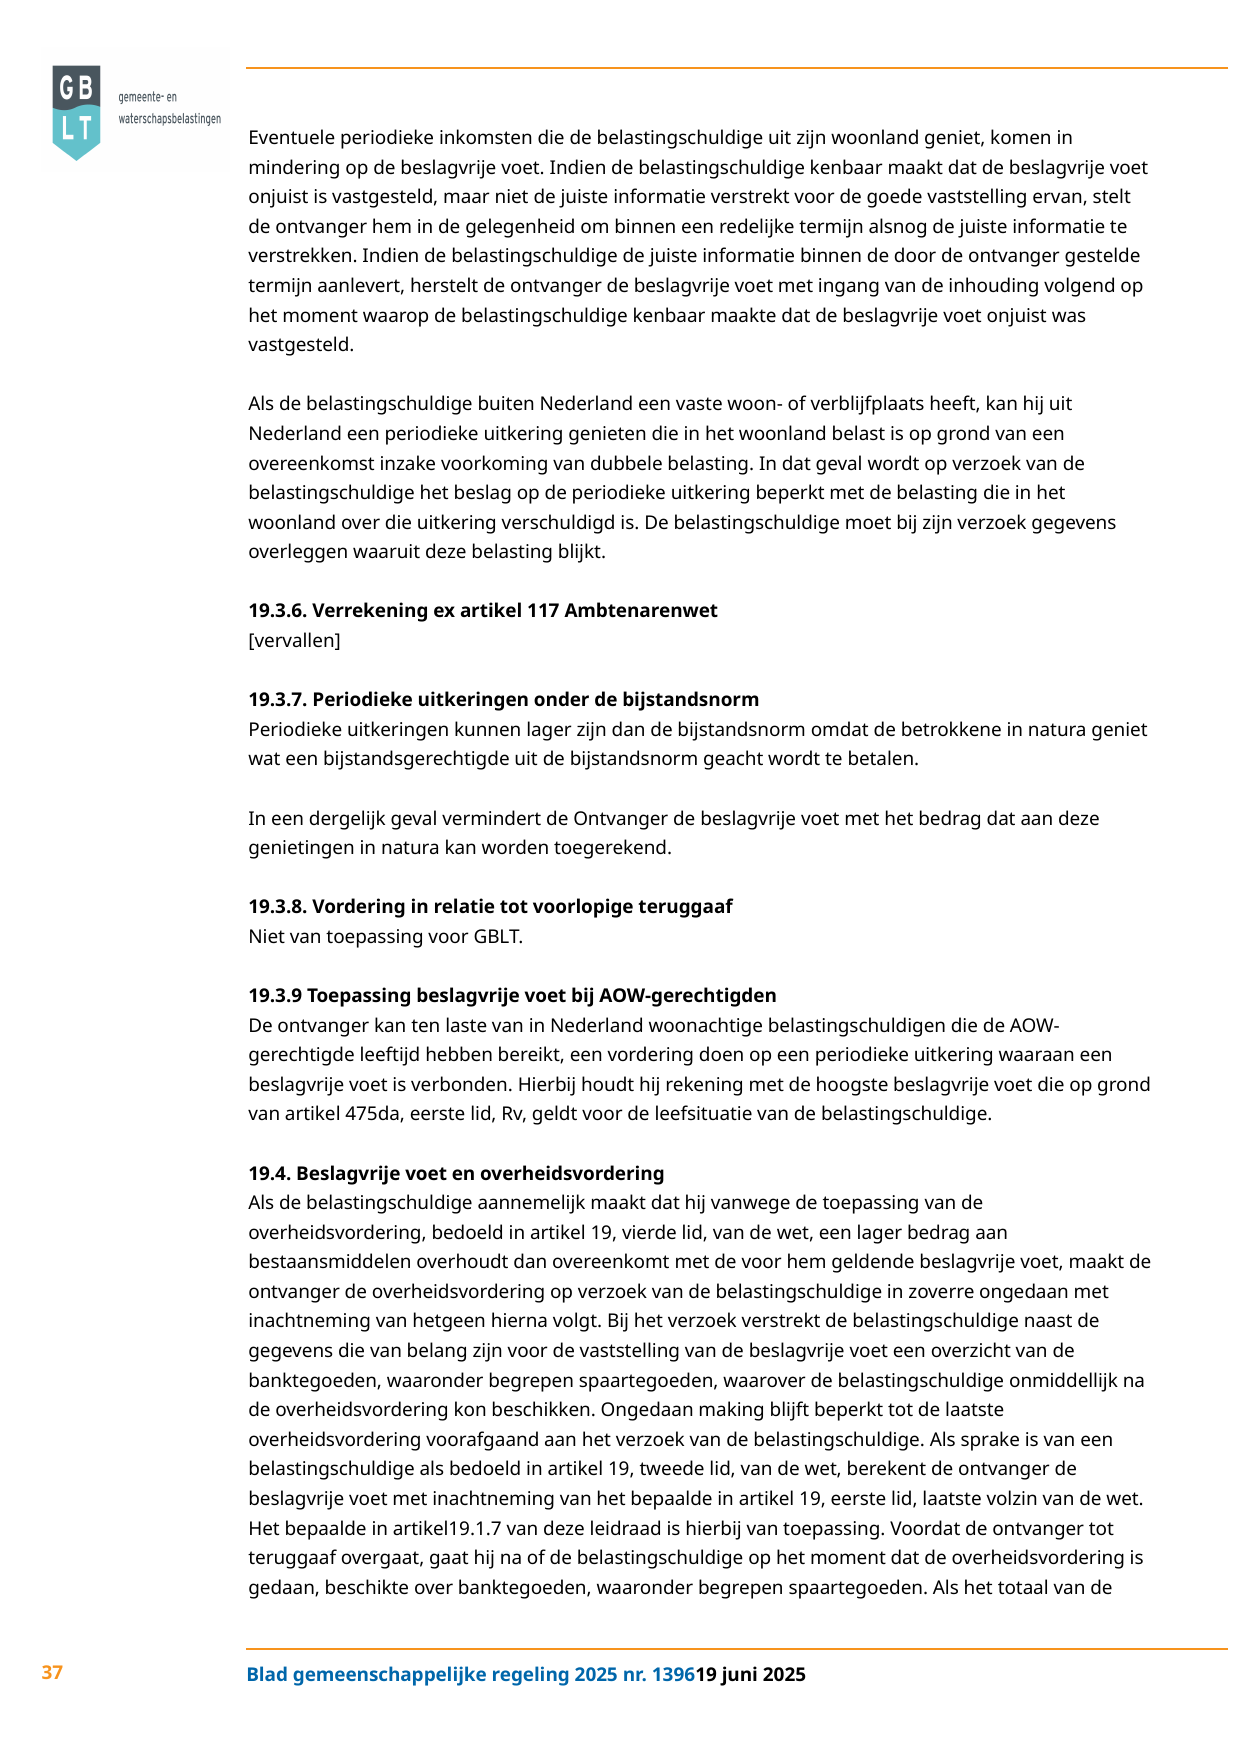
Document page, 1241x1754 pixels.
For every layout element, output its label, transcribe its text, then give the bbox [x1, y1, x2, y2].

text 19.3.9 Toepassing beslagvrije voet bij AOW-gerechtigden [248, 982, 1152, 1008]
text 19.4. Beslagvrije voet en overheidsvordering [248, 1160, 1152, 1186]
text [vervallen] [248, 627, 1152, 653]
text In een dergelijk geval vermindert de Ontvanger de beslagvrije voet met het bedrag dat aan deze genietingen in natura kan worden toegerekend. [248, 805, 1152, 860]
text Periodieke uitkeringen kunnen lager zijn dan de bijstandsnorm omdat de betrokkene in natura geniet wat een bijstandsgerechtigde uit de bijstandsnorm geacht wordt te betalen. [248, 716, 1152, 771]
text Als de belastingschuldige aannemelijk maakt dat hij vanwege de toepassing van de overheidsvordering, bedoeld in artikel 19, vierde lid, van de wet, een lager bedrag aan bestaansmiddelen overhoudt dan overeenkomt met de voor hem geldende beslagvrije voet, maakt de ontvanger de overheidsvordering op verzoek van de belastingschuldige in zoverre ongedaan met inachtneming van hetgeen hierna volgt. Bij het verzoek verstrekt de belastingschuldige naast de gegevens die van belang zijn voor de vaststelling van de beslagvrije voet een overzicht van de banktegoeden, waaronder begrepen spaartegoeden, waarover de belastingschuldige onmiddellijk na de overheidsvordering kon beschikken. Ongedaan making blijft beperkt tot de laatste overheidsvordering voorafgaand aan het verzoek van de belastingschuldige. Als sprake is van een belastingschuldige als bedoeld in artikel 19, tweede lid, van de wet, berekent de ontvanger de beslagvrije voet met inachtneming van het bepaalde in artikel 19, eerste lid, laatste volzin van de wet. Het bepaalde in artikel19.1.7 van deze leidraad is hierbij van toepassing. Voordat de ontvanger tot teruggaaf overgaat, gaat hij na of de belastingschuldige op het moment dat de overheidsvordering is gedaan, beschikte over banktegoeden, waaronder begrepen spaartegoeden. Als het totaal van de [248, 1189, 1152, 1600]
text Niet van toepassing voor GBLT. [248, 923, 1152, 949]
text Eventuele periodieke inkomsten die de belastingschuldige uit zijn woonland geniet, komen in mindering op de beslagvrije voet. Indien de belastingschuldige kenbaar maakt dat de beslagvrije voet onjuist is vastgesteld, maar niet de juiste informatie verstrekt voor de goede vaststelling ervan, stelt de ontvanger hem in de gelegenheid om binnen een redelijke termijn alsnog de juiste informatie te verstrekken. Indien de belastingschuldige de juiste informatie binnen de door de ontvanger gestelde termijn aanlevert, herstelt de ontvanger de beslagvrije voet met ingang van de inhouding volgend op het moment waarop de belastingschuldige kenbaar maakte dat de beslagvrije voet onjuist was vastgesteld. [248, 124, 1152, 357]
text Als de belastingschuldige buiten Nederland een vaste woon- of verblijfplaats heeft, kan hij uit Nederland een periodieke uitkering genieten die in het woonland belast is op grond van een overeenkomst inzake voorkoming van dubbele belasting. In dat geval wordt op verzoek van de belastingschuldige het beslag op de periodieke uitkering beperkt met de belasting die in het woonland over die uitkering verschuldigd is. De belastingschuldige moet bij zijn verzoek gegevens overleggen waaruit deze belasting blijkt. [248, 391, 1152, 564]
text 19.3.6. Verrekening ex artikel 117 Ambtenarenwet [248, 598, 1152, 623]
picture [41, 47, 231, 172]
text De ontvanger kan ten laste van in Nederland woonachtige belastingschuldigen die de AOW-gerechtigde leeftijd hebben bereikt, een vordering doen op een periodieke uitkering waaraan een beslagvrije voet is verbonden. Hierbij houdt hij rekening met de hoogste beslagvrije voet die op grond van artikel 475da, eerste lid, Rv, geldt voor de leefsituatie van de belastingschuldige. [248, 1012, 1152, 1126]
text 19.3.7. Periodieke uitkeringen onder de bijstandsnorm [248, 686, 1152, 712]
text 19.3.8. Vordering in relatie tot voorlopige teruggaaf [248, 893, 1152, 919]
